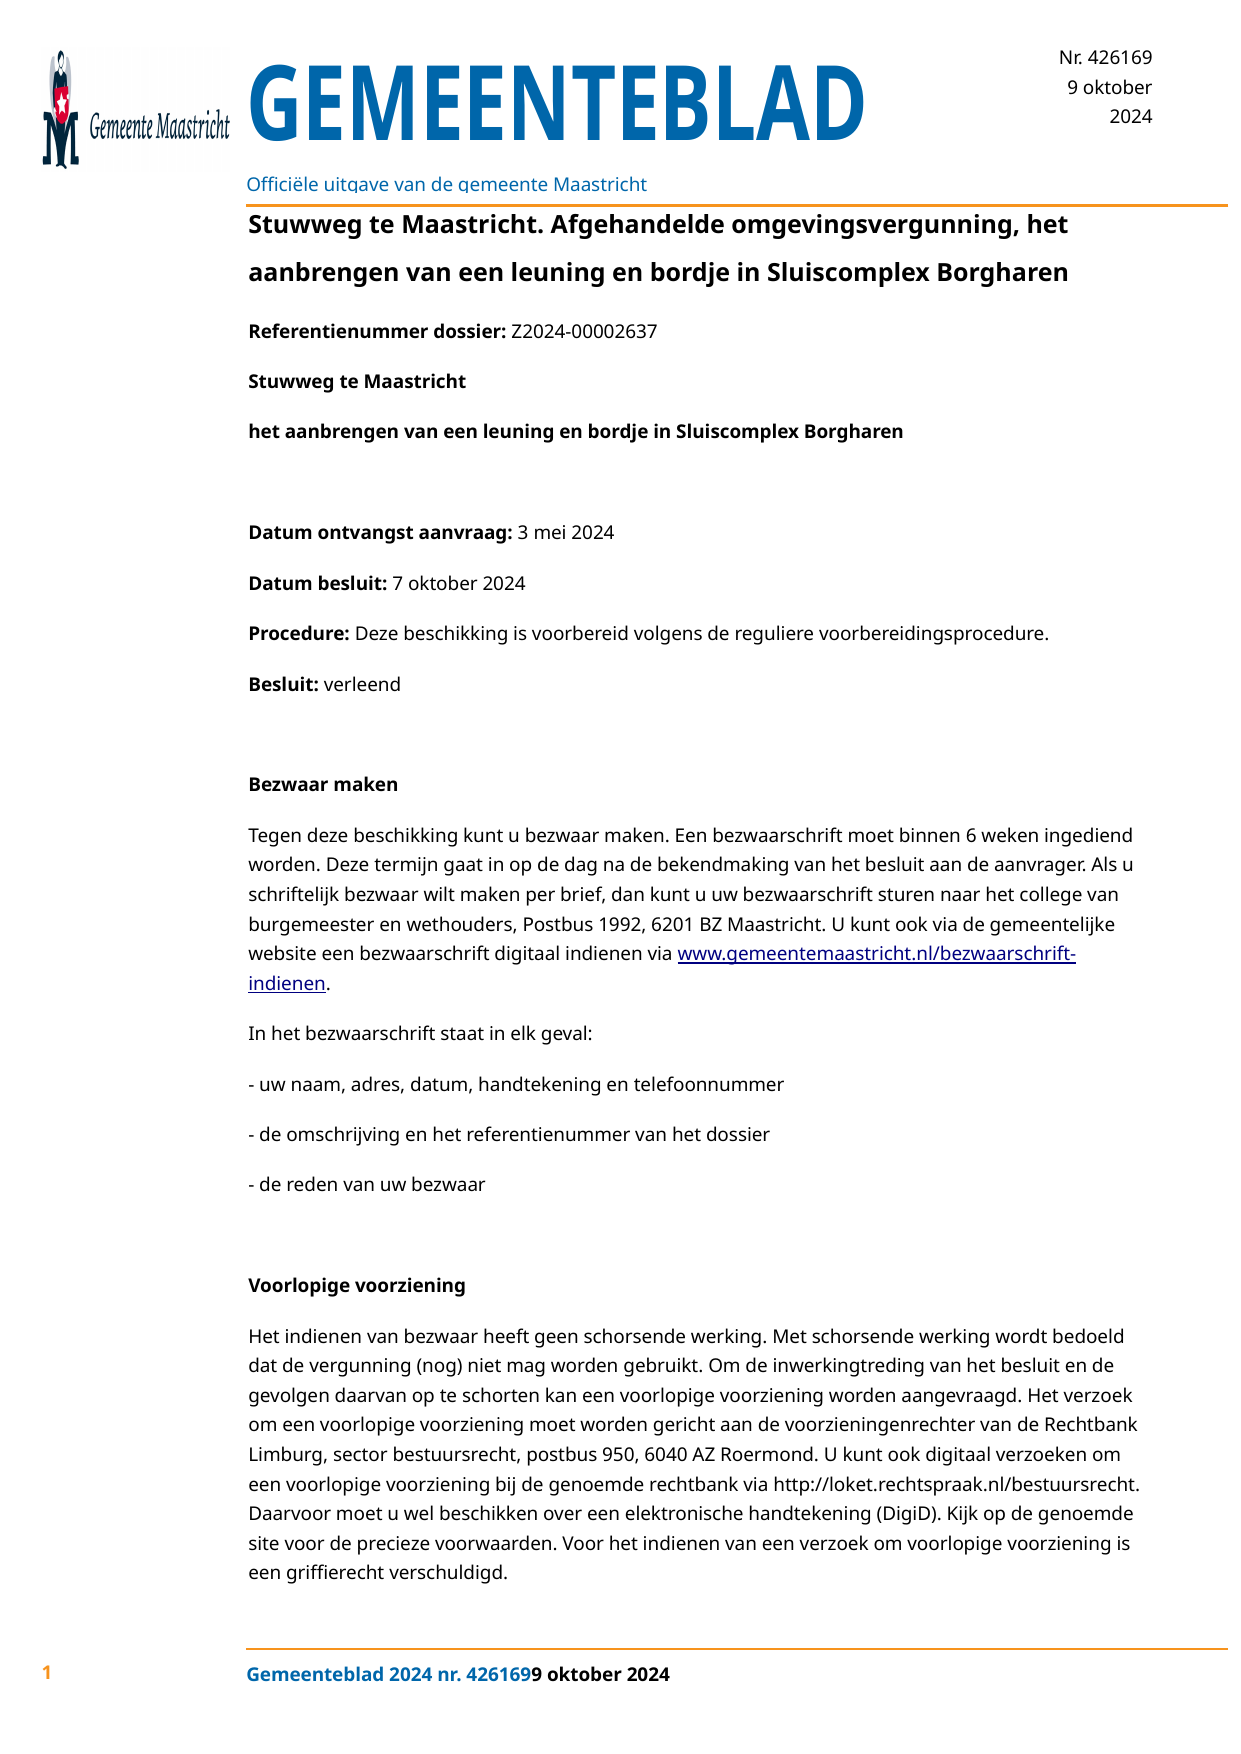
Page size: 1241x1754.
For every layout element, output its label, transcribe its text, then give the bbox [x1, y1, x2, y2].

text Datum besluit: 7 oktober 2024 [248, 570, 1152, 596]
text Stuwweg te Maastricht. Afgehandelde omgevingsvergunning, het aanbrengen van een leuning en bordje in Sluiscomplex Borgharen [248, 207, 1152, 288]
text - de omschrijving en het referentienummer van het dossier [248, 1121, 1152, 1147]
text - de reden van uw bezwaar [248, 1172, 1152, 1197]
text - uw naam, adres, datum, handtekening en telefoonnummer [248, 1071, 1152, 1097]
text Het indienen van bezwaar heeft geen schorsende werking. Met schorsende werking wordt bedoeld dat de vergunning (nog) niet mag worden gebruikt. Om de inwerkingtreding van het besluit en de gevolgen daarvan op te schorten kan een voorlopige voorziening worden aangevraagd. Het verzoek om een voorlopige voorziening moet worden gericht aan de voorzieningenrechter van de Rechtbank Limburg, sector bestuursrecht, postbus 950, 6040 AZ Roermond. U kunt ook digitaal verzoeken om een voorlopige voorziening bij de genoemde rechtbank via http://loket.rechtspraak.nl/bestuursrecht. Daarvoor moet u wel beschikken over een elektronische handtekening (DigiD). Kijk op de genoemde site voor de precieze voorwaarden. Voor het indienen van een verzoek om voorlopige voorziening is een griffierecht verschuldigd. [248, 1323, 1152, 1585]
text Datum ontvangst aanvraag: 3 mei 2024 [248, 519, 1152, 545]
text Voorlopige voorziening [248, 1272, 1152, 1298]
text Referentienummer dossier: Z2024-00002637 [248, 318, 1152, 344]
text Besluit: verleend [248, 671, 1152, 697]
text Bezwaar maken [248, 772, 1152, 797]
text Procedure: Deze beschikking is voorbereid volgens de reguliere voorbereidingsprocedure. [248, 620, 1152, 646]
text Tegen deze beschikking kunt u bezwaar maken. Een bezwaarschrift moet binnen 6 weken ingediend worden. Deze termijn gaat in op de dag na de bekendmaking van het besluit aan de aanvrager. Als u schriftelijk bezwaar wilt maken per brief, dan kunt u uw bezwaarschrift sturen naar het college van burgemeester en wethouders, Postbus 1992, 6201 BZ Maastricht. U kunt ook via de gemeentelijke website een bezwaarschrift digitaal indienen via www.gemeentemaastricht.nl/bezwaarschrift-indienen. [248, 822, 1152, 996]
picture [41, 47, 231, 172]
text het aanbrengen van een leuning en bordje in Sluiscomplex Borgharen [248, 419, 1152, 444]
text Stuwweg te Maastricht [248, 368, 1152, 394]
text In het bezwaarschrift staat in elk geval: [248, 1020, 1152, 1046]
